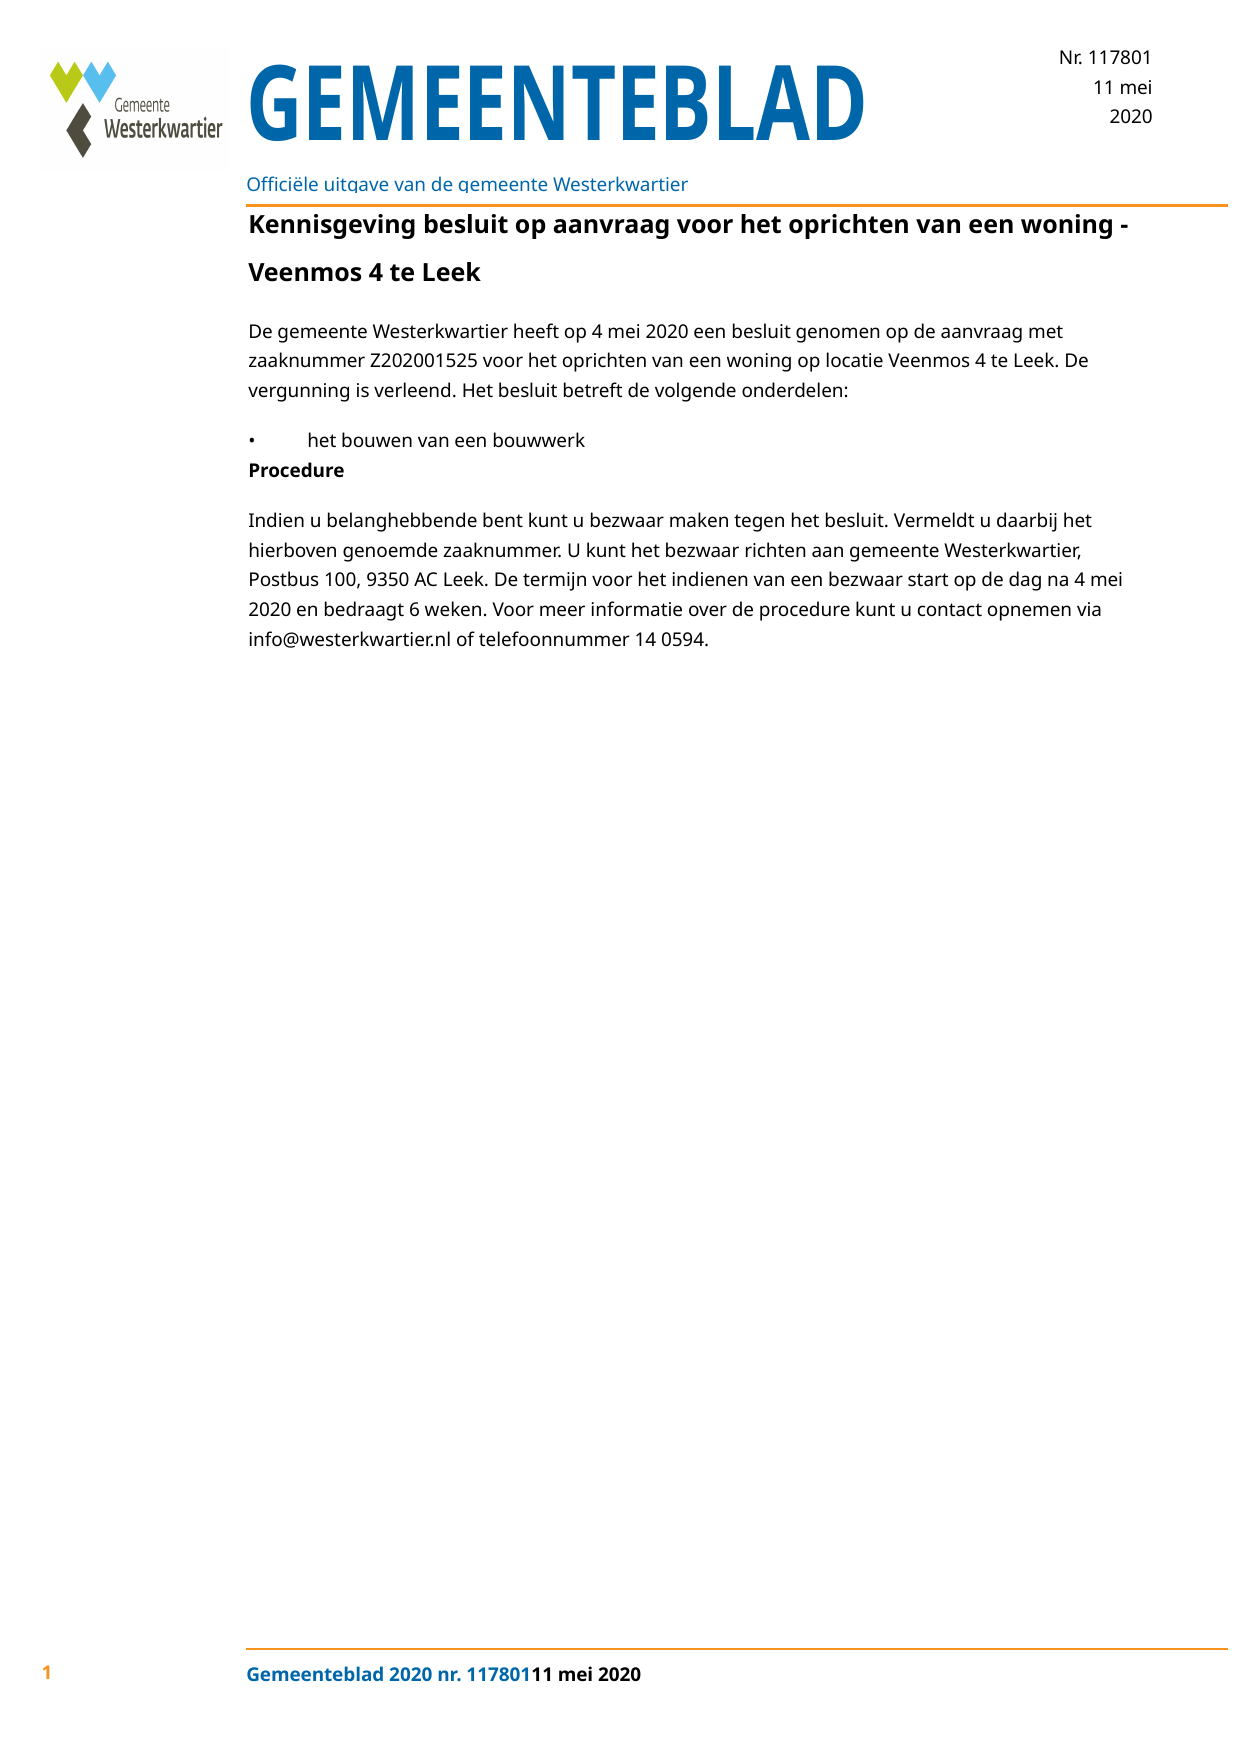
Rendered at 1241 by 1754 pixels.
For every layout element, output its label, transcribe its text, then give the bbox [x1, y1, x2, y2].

picture [41, 47, 231, 172]
text Kennisgeving besluit op aanvraag voor het oprichten van een woning - Veenmos 4 te Leek [248, 207, 1152, 288]
list het bouwen van een bouwwerk [248, 427, 1152, 453]
text De gemeente Westerkwartier heeft op 4 mei 2020 een besluit genomen op de aanvraag met zaaknummer Z202001525 voor het oprichten van een woning op locatie Veenmos 4 te Leek. De vergunning is verleend. Het besluit betreft de volgende onderdelen: [248, 318, 1152, 403]
text Indien u belanghebbende bent kunt u bezwaar maken tegen het besluit. Vermeldt u daarbij het hierboven genoemde zaaknummer. U kunt het bezwaar richten aan gemeente Westerkwartier, Postbus 100, 9350 AC Leek. De termijn voor het indienen van een bezwaar start op de dag na 4 mei 2020 en bedraagt 6 weken. Voor meer informatie over de procedure kunt u contact opnemen via info@westerkwartier.nl of telefoonnummer 14 0594. [248, 507, 1152, 652]
text Procedure [248, 457, 1152, 483]
